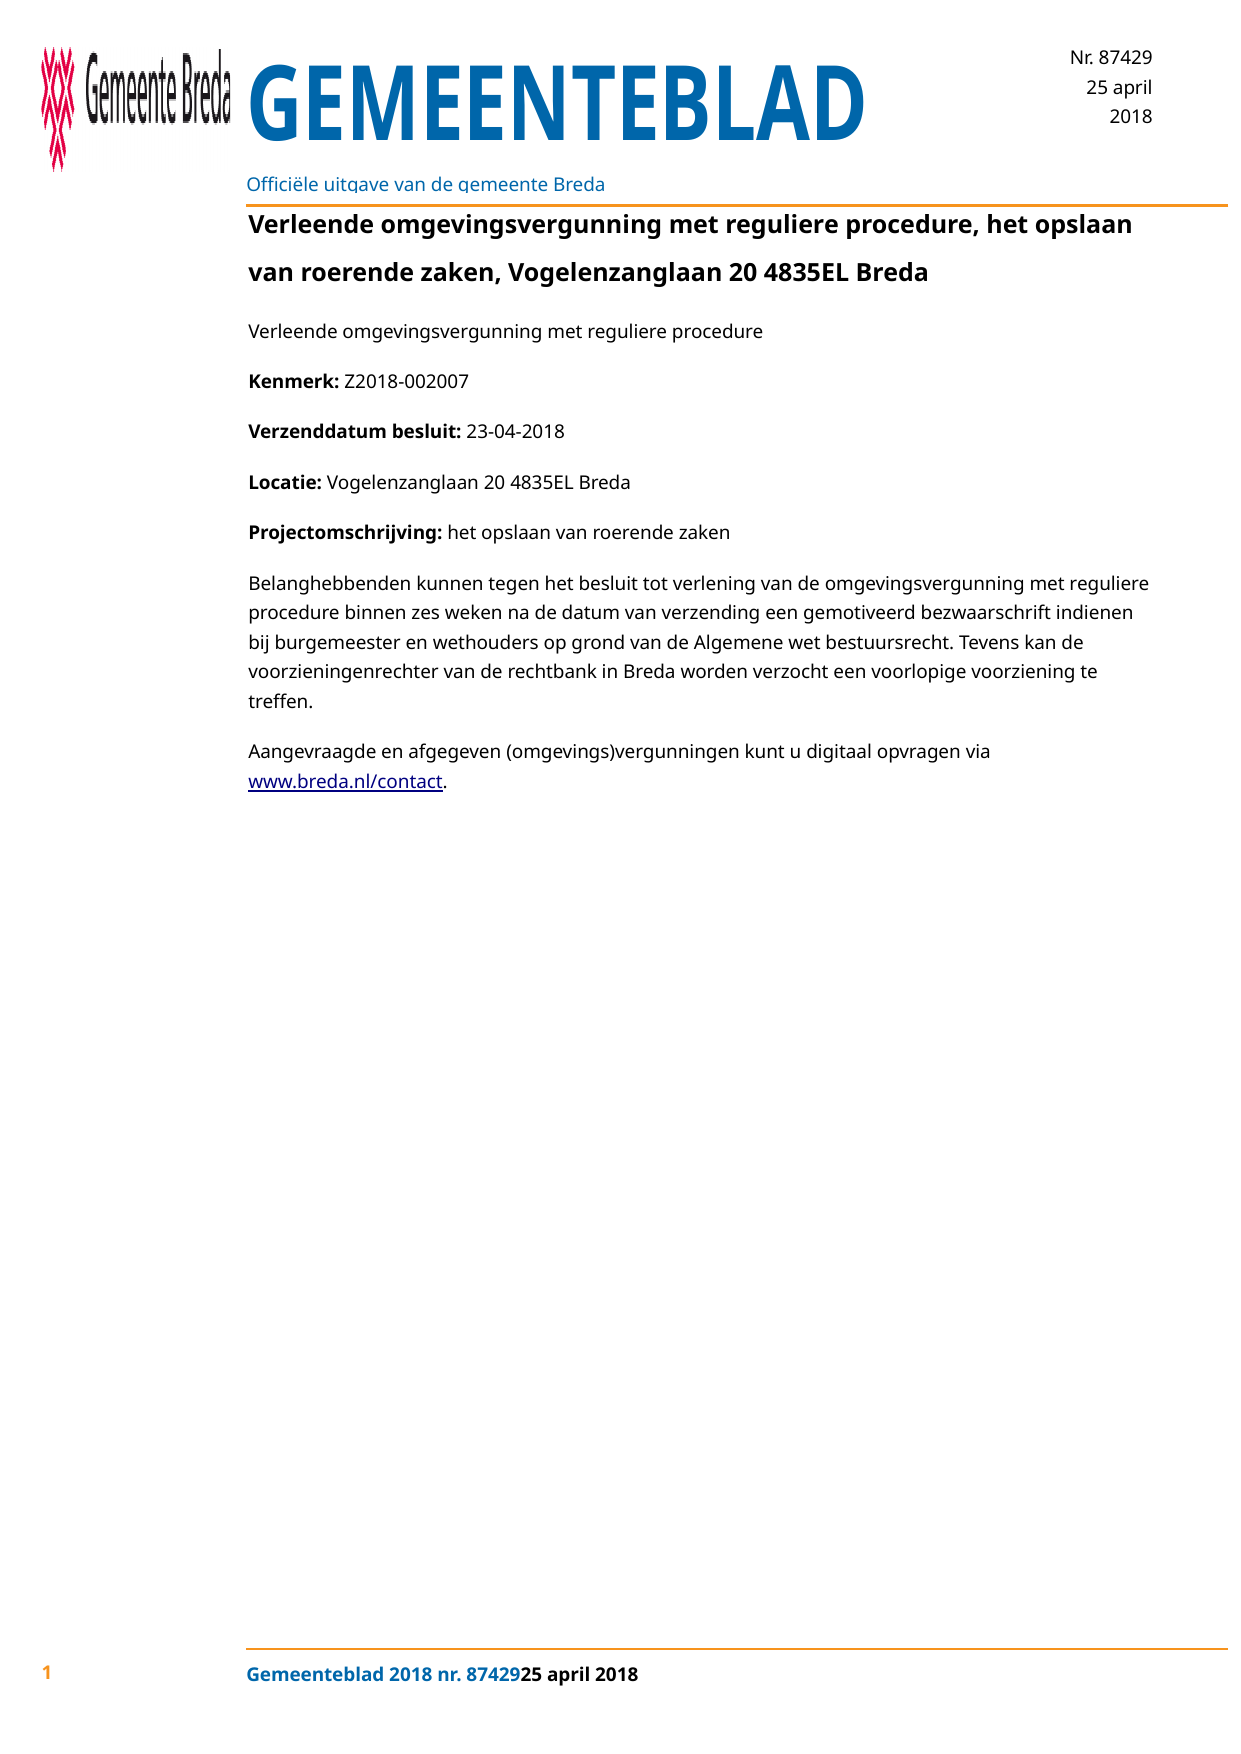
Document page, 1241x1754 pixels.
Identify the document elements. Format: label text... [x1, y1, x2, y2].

text Belanghebbenden kunnen tegen het besluit tot verlening van de omgevingsvergunning met reguliere procedure binnen zes weken na de datum van verzending een gemotiveerd bezwaarschrift indienen bij burgemeester en wethouders op grond van de Algemene wet bestuursrecht. Tevens kan de voorzieningenrechter van de rechtbank in Breda worden verzocht een voorlopige voorziening te treffen. [248, 570, 1152, 714]
text Kenmerk: Z2018-002007 [248, 368, 1152, 394]
text Verzenddatum besluit: 23-04-2018 [248, 419, 1152, 444]
text Verleende omgevingsvergunning met reguliere procedure [248, 318, 1152, 344]
text Locatie: Vogelenzanglaan 20 4835EL Breda [248, 469, 1152, 495]
text Verleende omgevingsvergunning met reguliere procedure, het opslaan van roerende zaken, Vogelenzanglaan 20 4835EL Breda [248, 207, 1152, 288]
picture [41, 47, 231, 172]
text Aangevraagde en afgegeven (omgevings)vergunningen kunt u digitaal opvragen via www.breda.nl/contact. [248, 739, 1152, 794]
text Projectomschrijving: het opslaan van roerende zaken [248, 519, 1152, 545]
